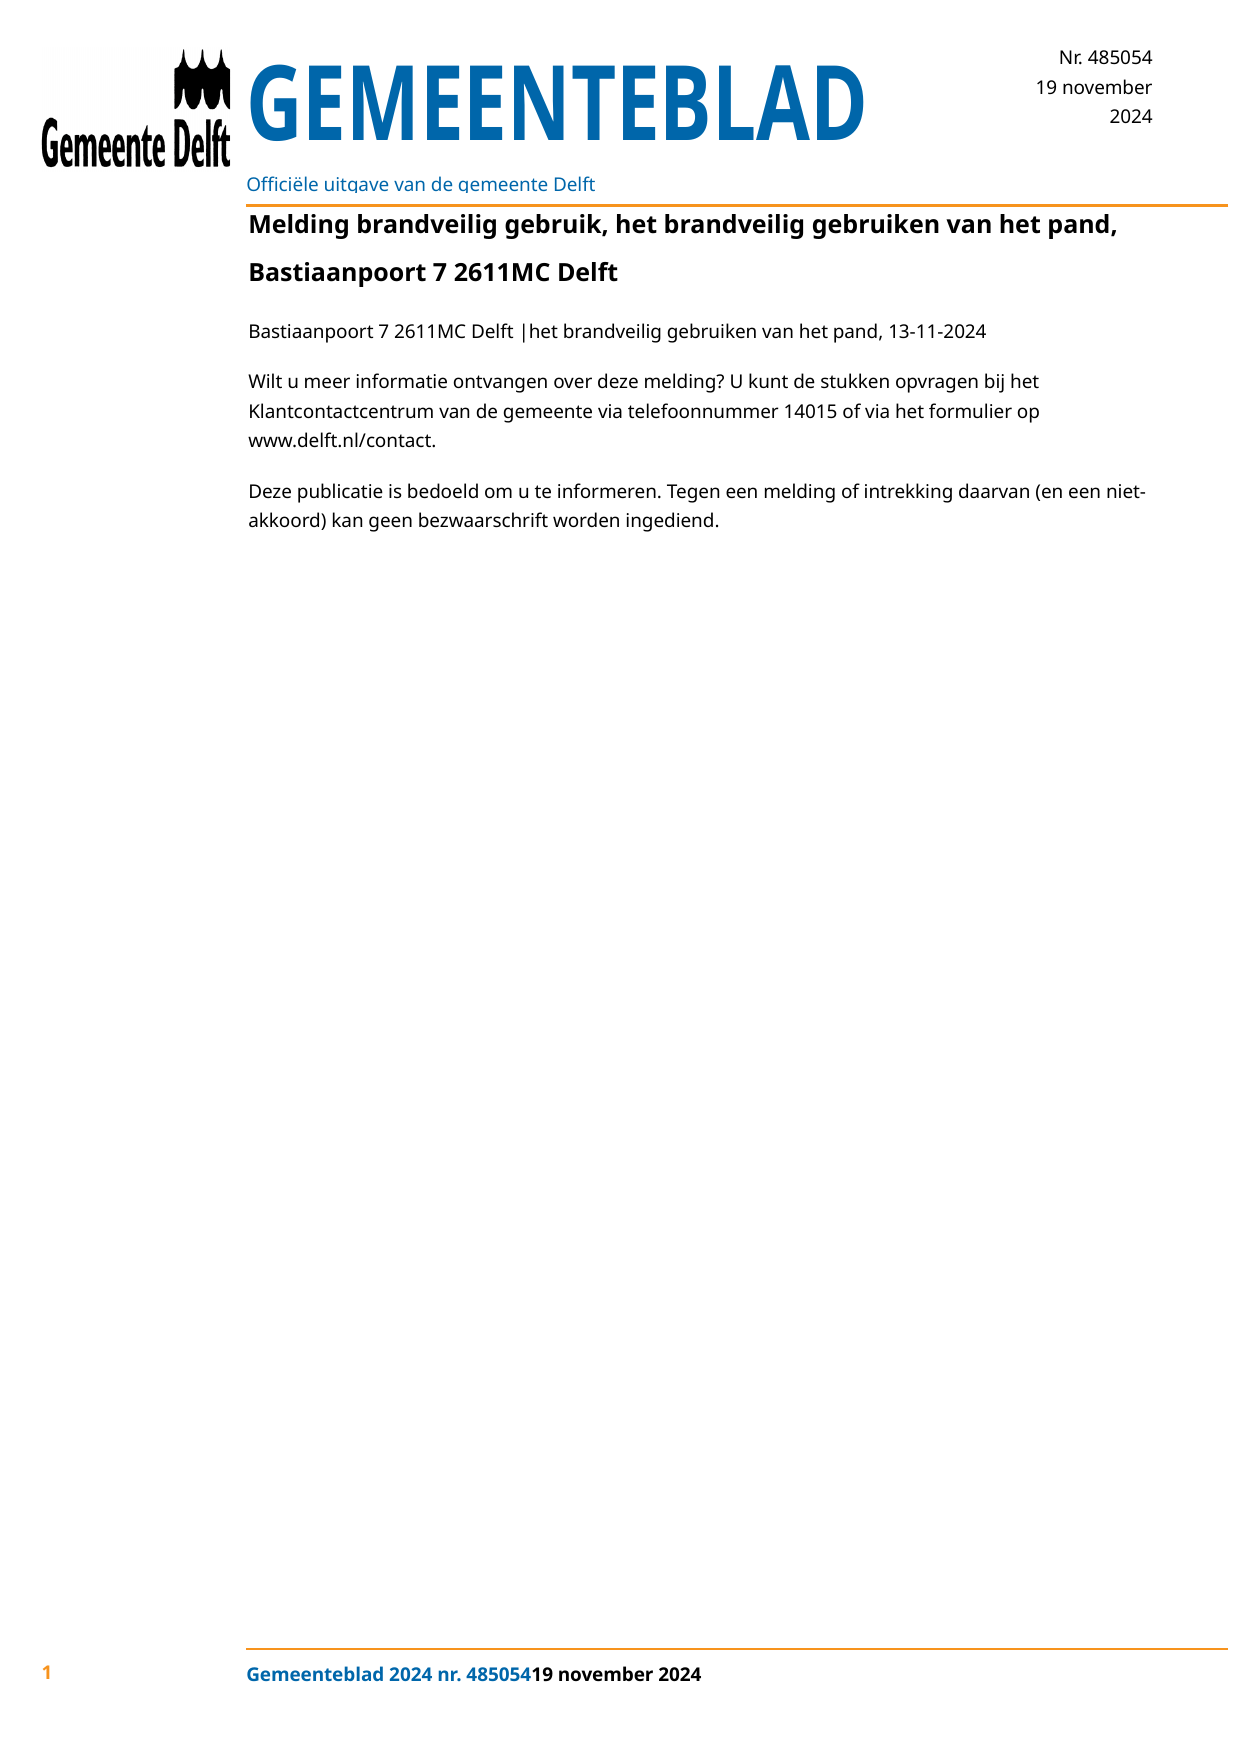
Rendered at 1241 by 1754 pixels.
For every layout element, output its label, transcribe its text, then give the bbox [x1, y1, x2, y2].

text Bastiaanpoort 7 2611MC Delft |het brandveilig gebruiken van het pand, 13-11-2024 [248, 318, 1152, 344]
text Melding brandveilig gebruik, het brandveilig gebruiken van het pand, Bastiaanpoort 7 2611MC Delft [248, 207, 1152, 288]
text Deze publicatie is bedoeld om u te informeren. Tegen een melding of intrekking daarvan (en een niet-akkoord) kan geen bezwaarschrift worden ingediend. [248, 478, 1152, 533]
picture [41, 47, 231, 172]
text Wilt u meer informatie ontvangen over deze melding? U kunt de stukken opvragen bij het Klantcontactcentrum van de gemeente via telefoonnummer 14015 of via het formulier op www.delft.nl/contact. [248, 368, 1152, 453]
